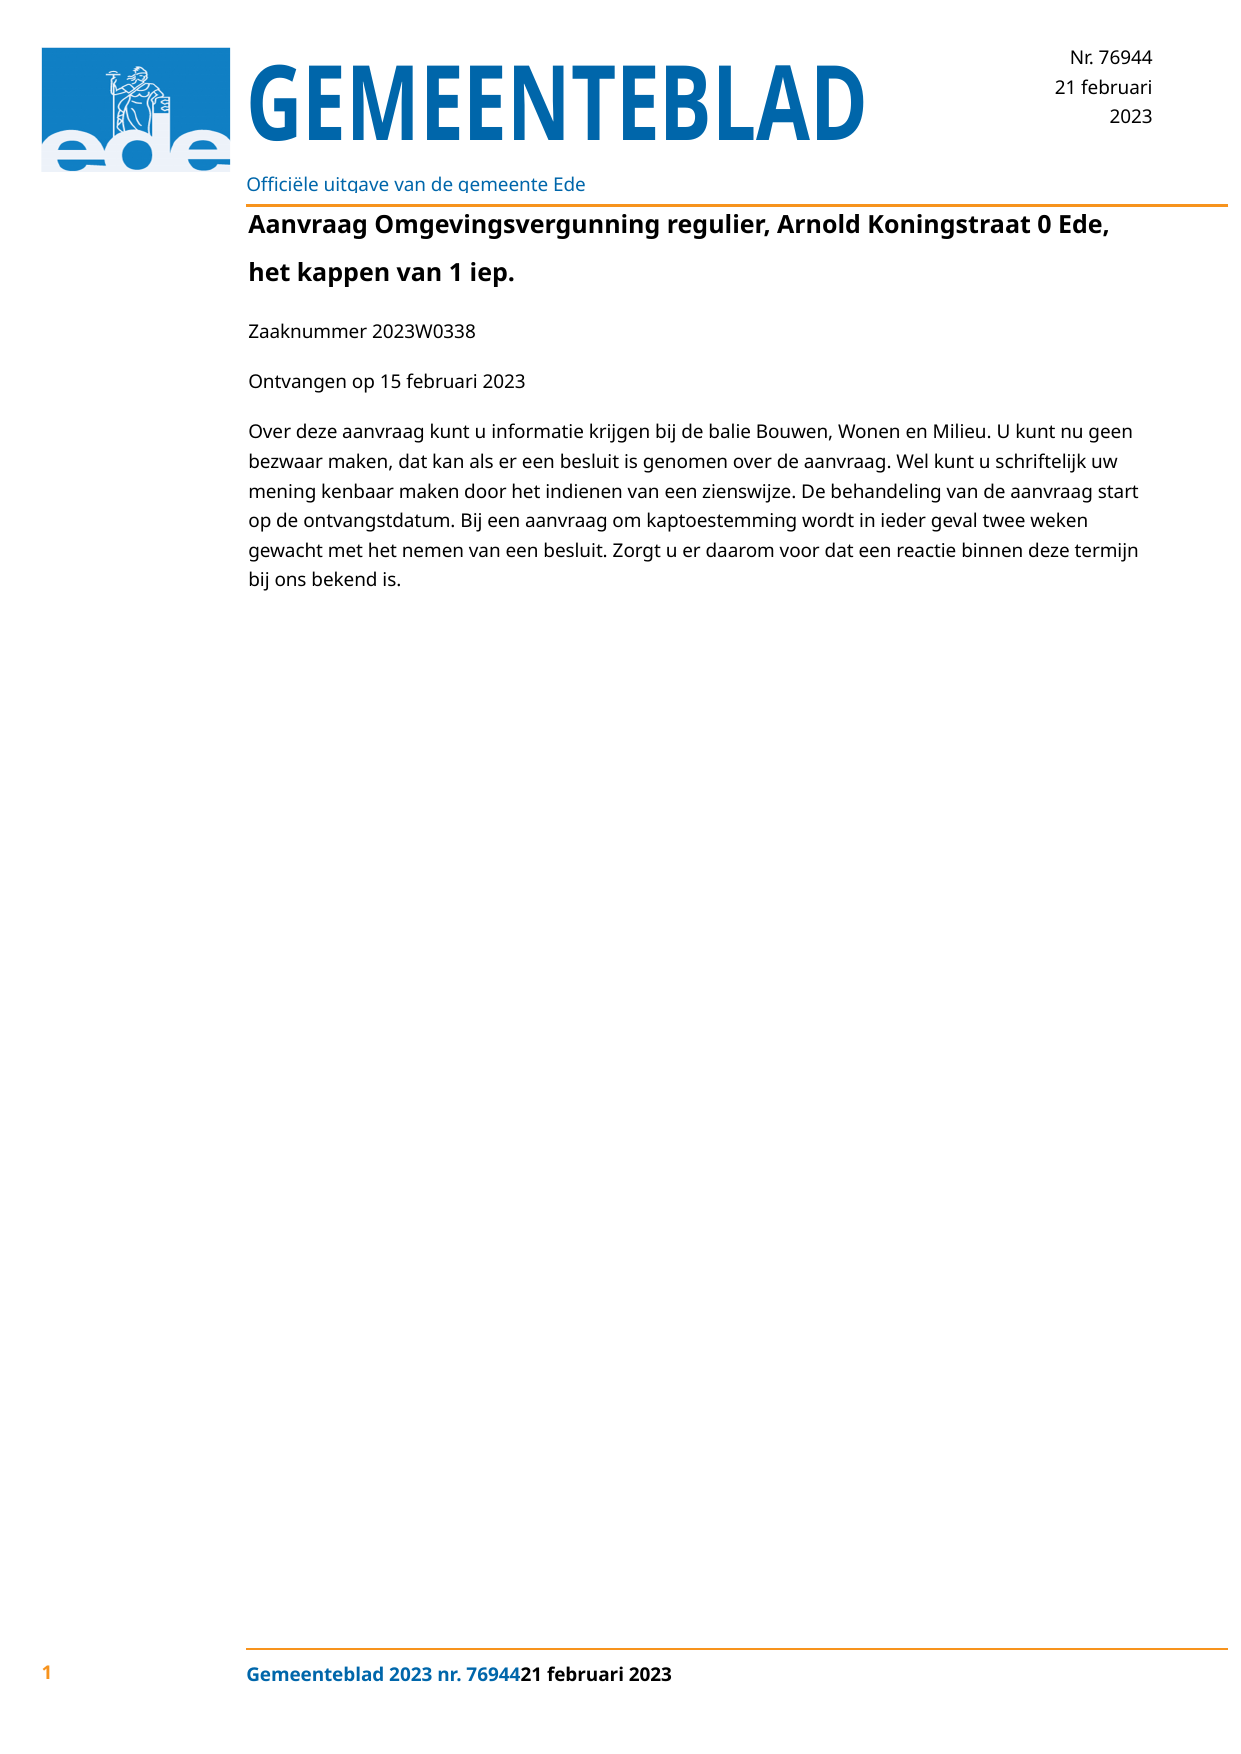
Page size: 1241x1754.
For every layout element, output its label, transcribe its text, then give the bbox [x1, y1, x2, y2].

text Aanvraag Omgevingsvergunning regulier, Arnold Koningstraat 0 Ede, het kappen van 1 iep. [248, 207, 1152, 288]
text Zaaknummer 2023W0338 [248, 318, 1152, 344]
picture [41, 47, 231, 172]
text Over deze aanvraag kunt u informatie krijgen bij de balie Bouwen, Wonen en Milieu. U kunt nu geen bezwaar maken, dat kan als er een besluit is genomen over de aanvraag. Wel kunt u schriftelijk uw mening kenbaar maken door het indienen van een zienswijze. De behandeling van de aanvraag start op de ontvangstdatum. Bij een aanvraag om kaptoestemming wordt in ieder geval twee weken gewacht met het nemen van een besluit. Zorgt u er daarom voor dat een reactie binnen deze termijn bij ons bekend is. [248, 419, 1152, 592]
text Ontvangen op 15 februari 2023 [248, 368, 1152, 394]
